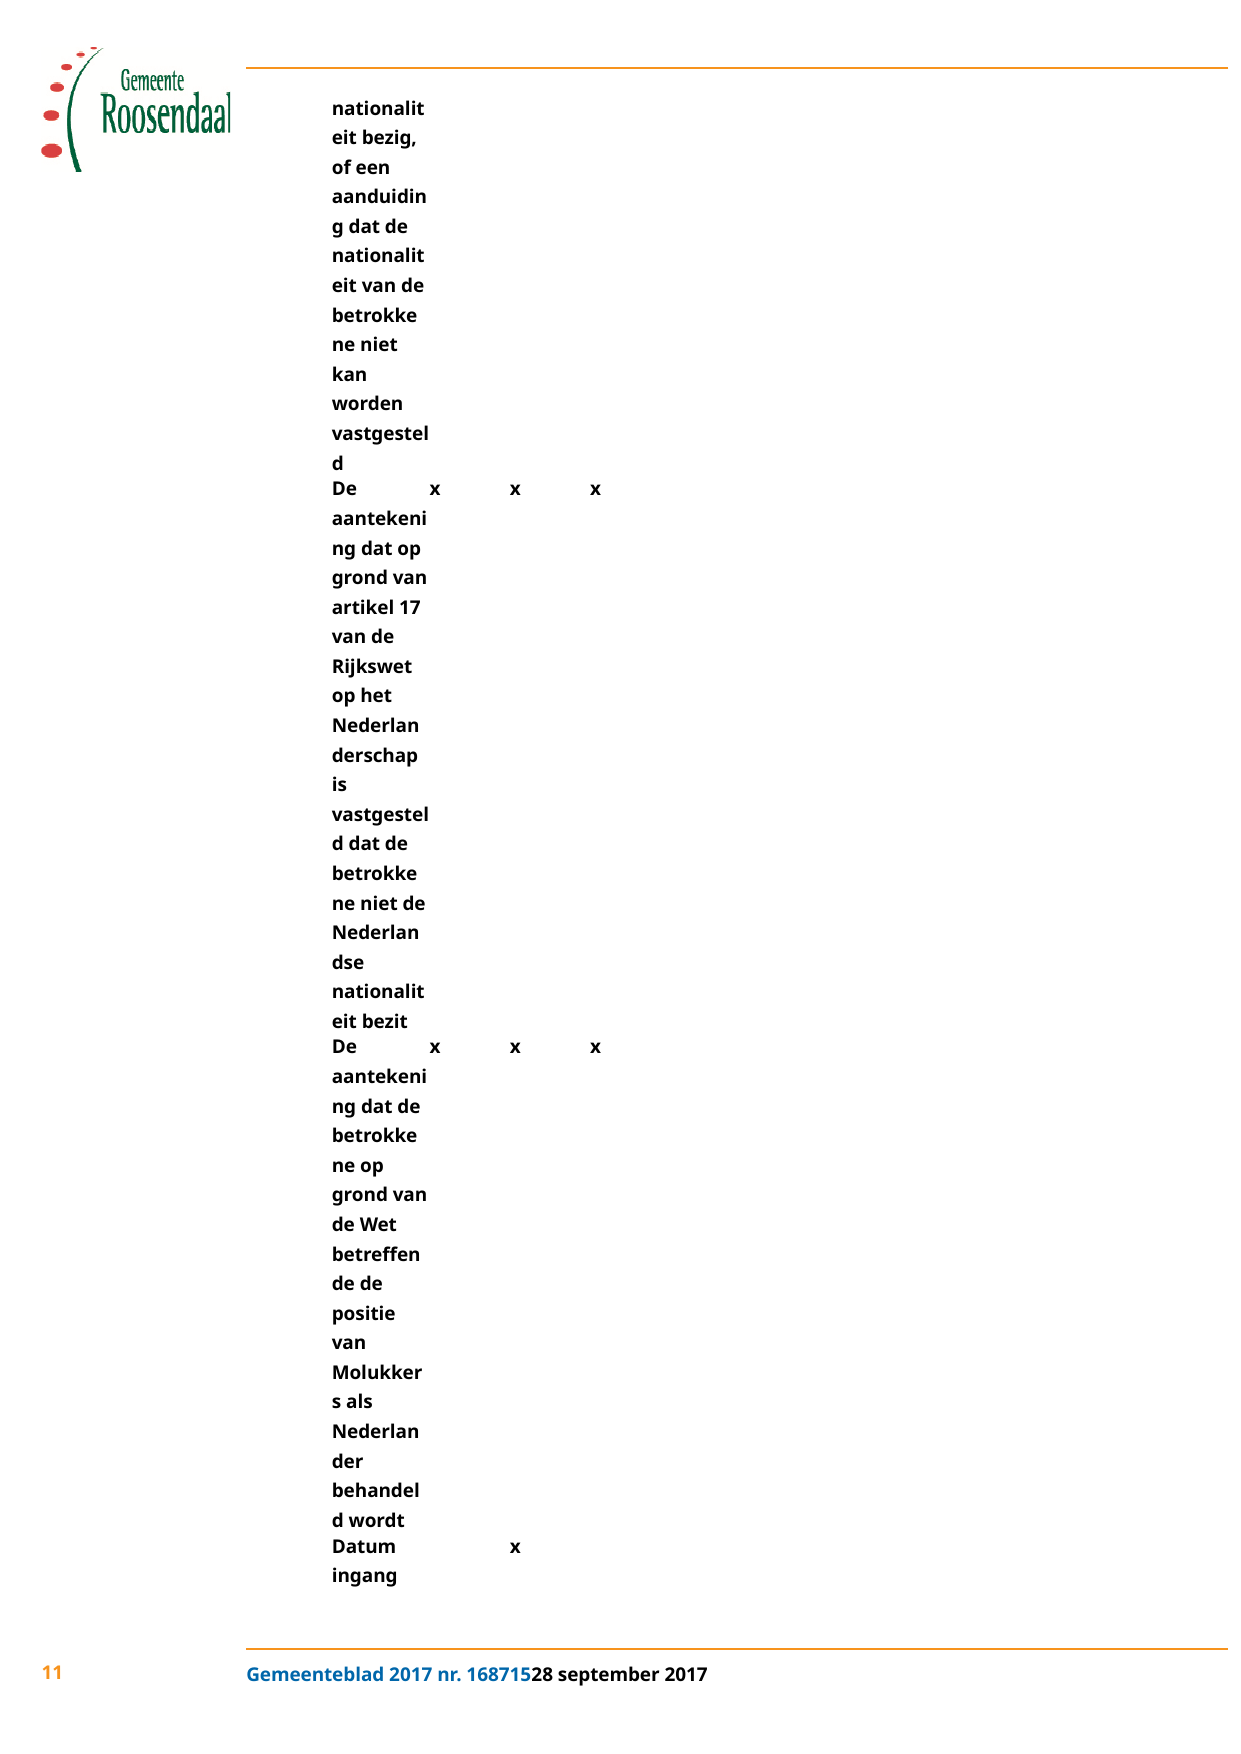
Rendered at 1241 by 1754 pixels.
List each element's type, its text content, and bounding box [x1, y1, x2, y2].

table_cell [670, 1034, 750, 1533]
table_cell [750, 1034, 831, 1533]
table_cell [248, 1034, 332, 1533]
table_cell [670, 95, 750, 476]
table_cell [1071, 95, 1152, 476]
table_cell [831, 1533, 911, 1588]
table_cell x [590, 1034, 670, 1533]
table_cell [670, 1533, 750, 1588]
table_cell x [429, 476, 509, 1034]
table_cell [750, 1533, 831, 1588]
table_cell [911, 476, 991, 1034]
table_cell x [590, 476, 670, 1034]
table_cell x [510, 1034, 590, 1533]
table_cell [911, 1533, 991, 1588]
table_cell De aantekening dat de betrokkene op grond van de Wet betreffende de positie van Molukkers als Nederlander behandeld wordt [332, 1034, 429, 1533]
table_cell [510, 95, 590, 476]
table_cell [1071, 1533, 1152, 1588]
table_cell [248, 476, 332, 1034]
table_cell [429, 1533, 509, 1588]
table_cell [991, 1533, 1071, 1588]
table_cell [831, 95, 911, 476]
table_cell [750, 476, 831, 1034]
table_cell [1071, 1034, 1152, 1533]
table_cell [831, 476, 911, 1034]
table_cell [991, 476, 1071, 1034]
table_cell [248, 95, 332, 476]
table_cell [831, 1034, 911, 1533]
table_cell [590, 95, 670, 476]
table_cell Datum ingang [332, 1533, 429, 1588]
picture [41, 47, 231, 172]
table_cell [911, 1034, 991, 1533]
table_cell x [510, 476, 590, 1034]
table_cell [911, 95, 991, 476]
table_cell De aantekening dat op grond van artikel 17 van de Rijkswet op het Nederlanderschap is vastgesteld dat de betrokkene niet de Nederlandse nationaliteit bezit [332, 476, 429, 1034]
table_cell [590, 1533, 670, 1588]
table_cell x [510, 1533, 590, 1588]
table_cell x [429, 1034, 509, 1533]
table_cell [991, 95, 1071, 476]
table_cell [1071, 476, 1152, 1034]
table_cell [991, 1034, 1071, 1533]
table_cell [429, 95, 509, 476]
table_cell [248, 1533, 332, 1588]
table_cell nationaliteit bezig, of een aanduiding dat de nationaliteit van de betrokkene niet kan worden vastgesteld [332, 95, 429, 476]
table_cell [750, 95, 831, 476]
table_cell [670, 476, 750, 1034]
